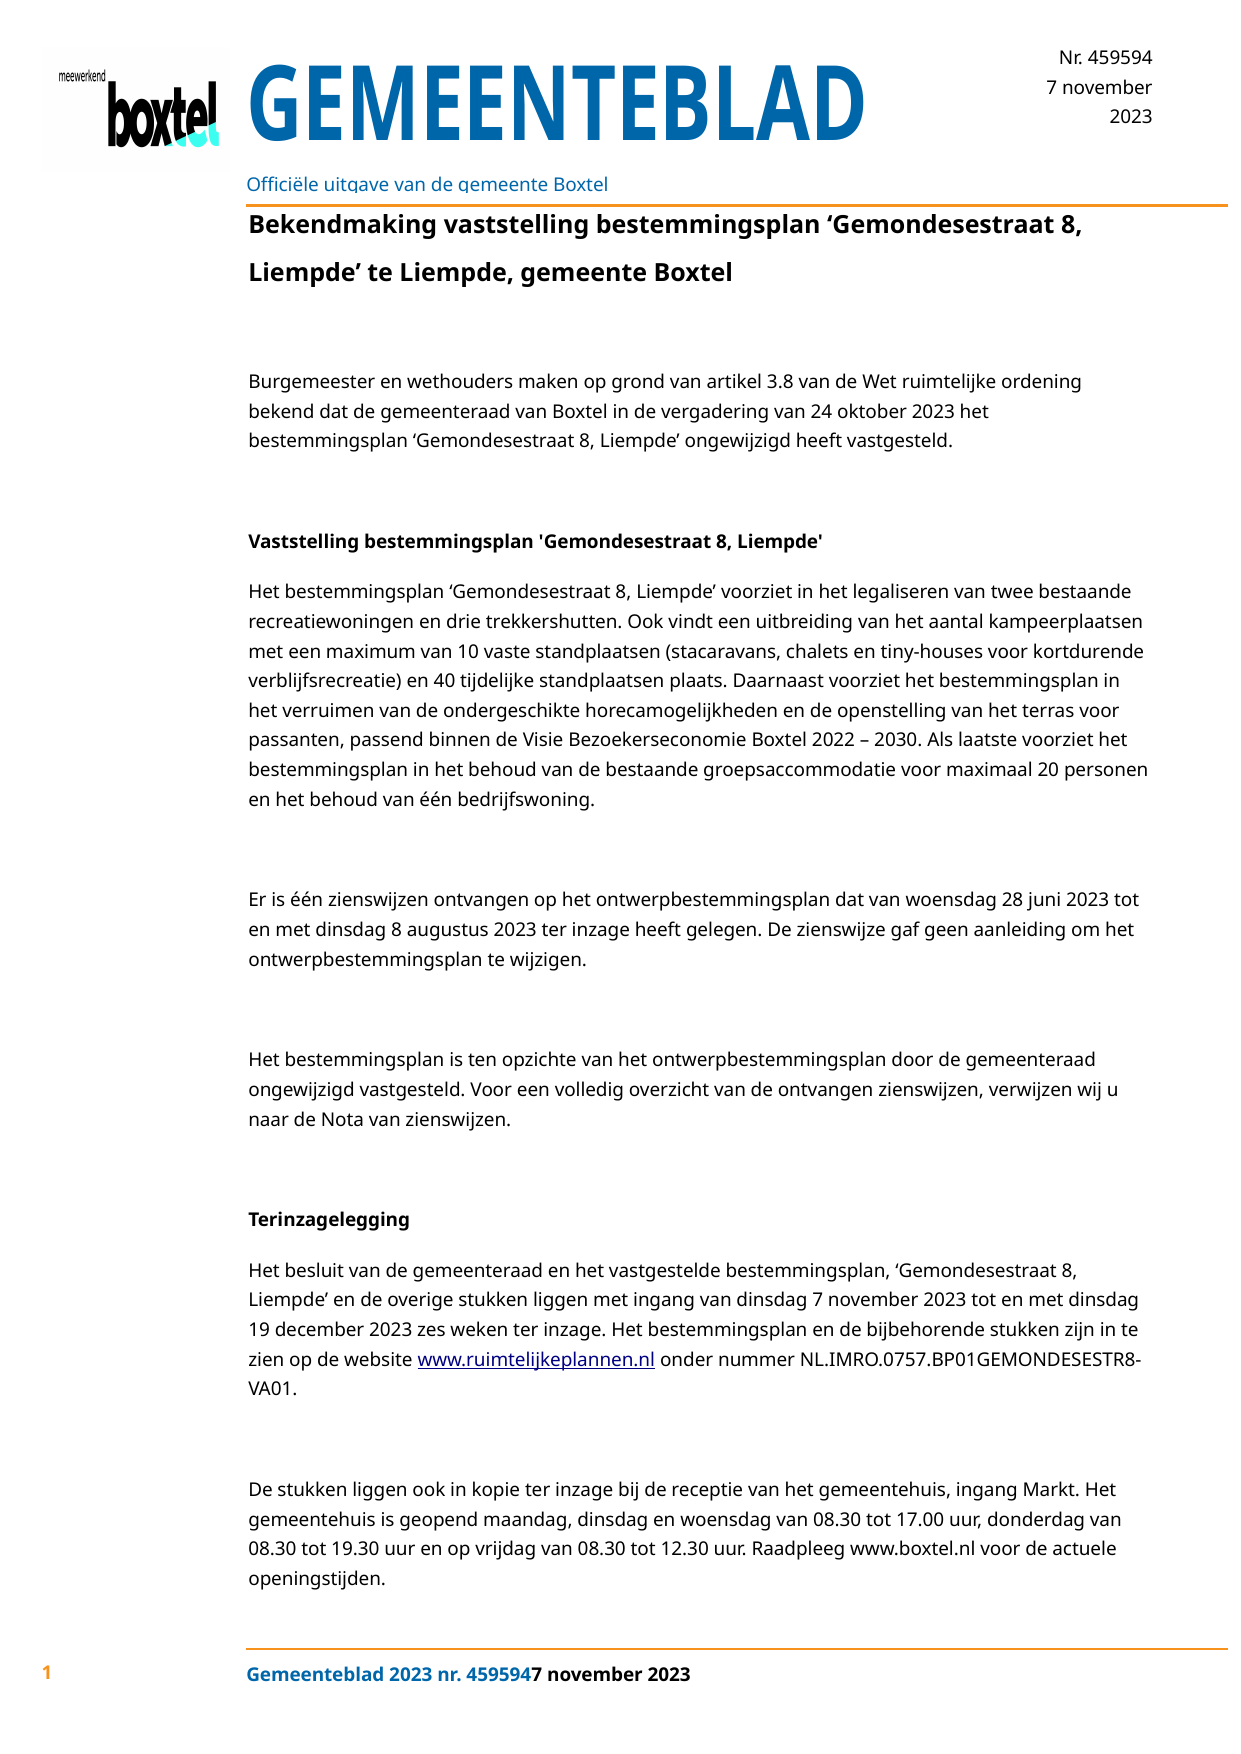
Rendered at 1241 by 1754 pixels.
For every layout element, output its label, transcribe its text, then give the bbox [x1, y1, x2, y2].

text Bekendmaking vaststelling bestemmingsplan ‘Gemondesestraat 8, Liempde’ te Liempde, gemeente Boxtel [248, 207, 1152, 288]
text Vaststelling bestemmingsplan 'Gemondesestraat 8, Liempde' [248, 528, 1152, 554]
text Terinzagelegging [248, 1207, 1152, 1232]
text Het bestemmingsplan is ten opzichte van het ontwerpbestemmingsplan door de gemeenteraad ongewijzigd vastgesteld. Voor een volledig overzicht van de ontvangen zienswijzen, verwijzen wij u naar de Nota van zienswijzen. [248, 1047, 1152, 1132]
picture [41, 47, 231, 172]
text De stukken liggen ook in kopie ter inzage bij de receptie van het gemeentehuis, ingang Markt. Het gemeentehuis is geopend maandag, dinsdag en woensdag van 08.30 tot 17.00 uur, donderdag van 08.30 tot 19.30 uur en op vrijdag van 08.30 tot 12.30 uur. Raadpleeg www.boxtel.nl voor de actuele openingstijden. [248, 1476, 1152, 1591]
text Er is één zienswijzen ontvangen op het ontwerpbestemmingsplan dat van woensdag 28 juni 2023 tot en met dinsdag 8 augustus 2023 ter inzage heeft gelegen. De zienswijze gaf geen aanleiding om het ontwerpbestemmingsplan te wijzigen. [248, 887, 1152, 972]
text Burgemeester en wethouders maken op grond van artikel 3.8 van de Wet ruimtelijke ordening bekend dat de gemeenteraad van Boxtel in de vergadering van 24 oktober 2023 het bestemmingsplan ‘Gemondesestraat 8, Liempde’ ongewijzigd heeft vastgesteld. [248, 368, 1152, 453]
text Het besluit van de gemeenteraad en het vastgestelde bestemmingsplan, ‘Gemondesestraat 8, Liempde’ en de overige stukken liggen met ingang van dinsdag 7 november 2023 tot en met dinsdag 19 december 2023 zes weken ter inzage. Het bestemmingsplan en de bijbehorende stukken zijn in te zien op de website www.ruimtelijkeplannen.nl onder nummer NL.IMRO.0757.BP01GEMONDESESTR8-VA01. [248, 1257, 1152, 1401]
text Het bestemmingsplan ‘Gemondesestraat 8, Liempde’ voorziet in het legaliseren van twee bestaande recreatiewoningen en drie trekkershutten. Ook vindt een uitbreiding van het aantal kampeerplaatsen met een maximum van 10 vaste standplaatsen (stacaravans, chalets en tiny-houses voor kortdurende verblijfsrecreatie) en 40 tijdelijke standplaatsen plaats. Daarnaast voorziet het bestemmingsplan in het verruimen van de ondergeschikte horecamogelijkheden en de openstelling van het terras voor passanten, passend binnen de Visie Bezoekerseconomie Boxtel 2022 – 2030. Als laatste voorziet het bestemmingsplan in het behoud van de bestaande groepsaccommodatie voor maximaal 20 personen en het behoud van één bedrijfswoning. [248, 579, 1152, 812]
